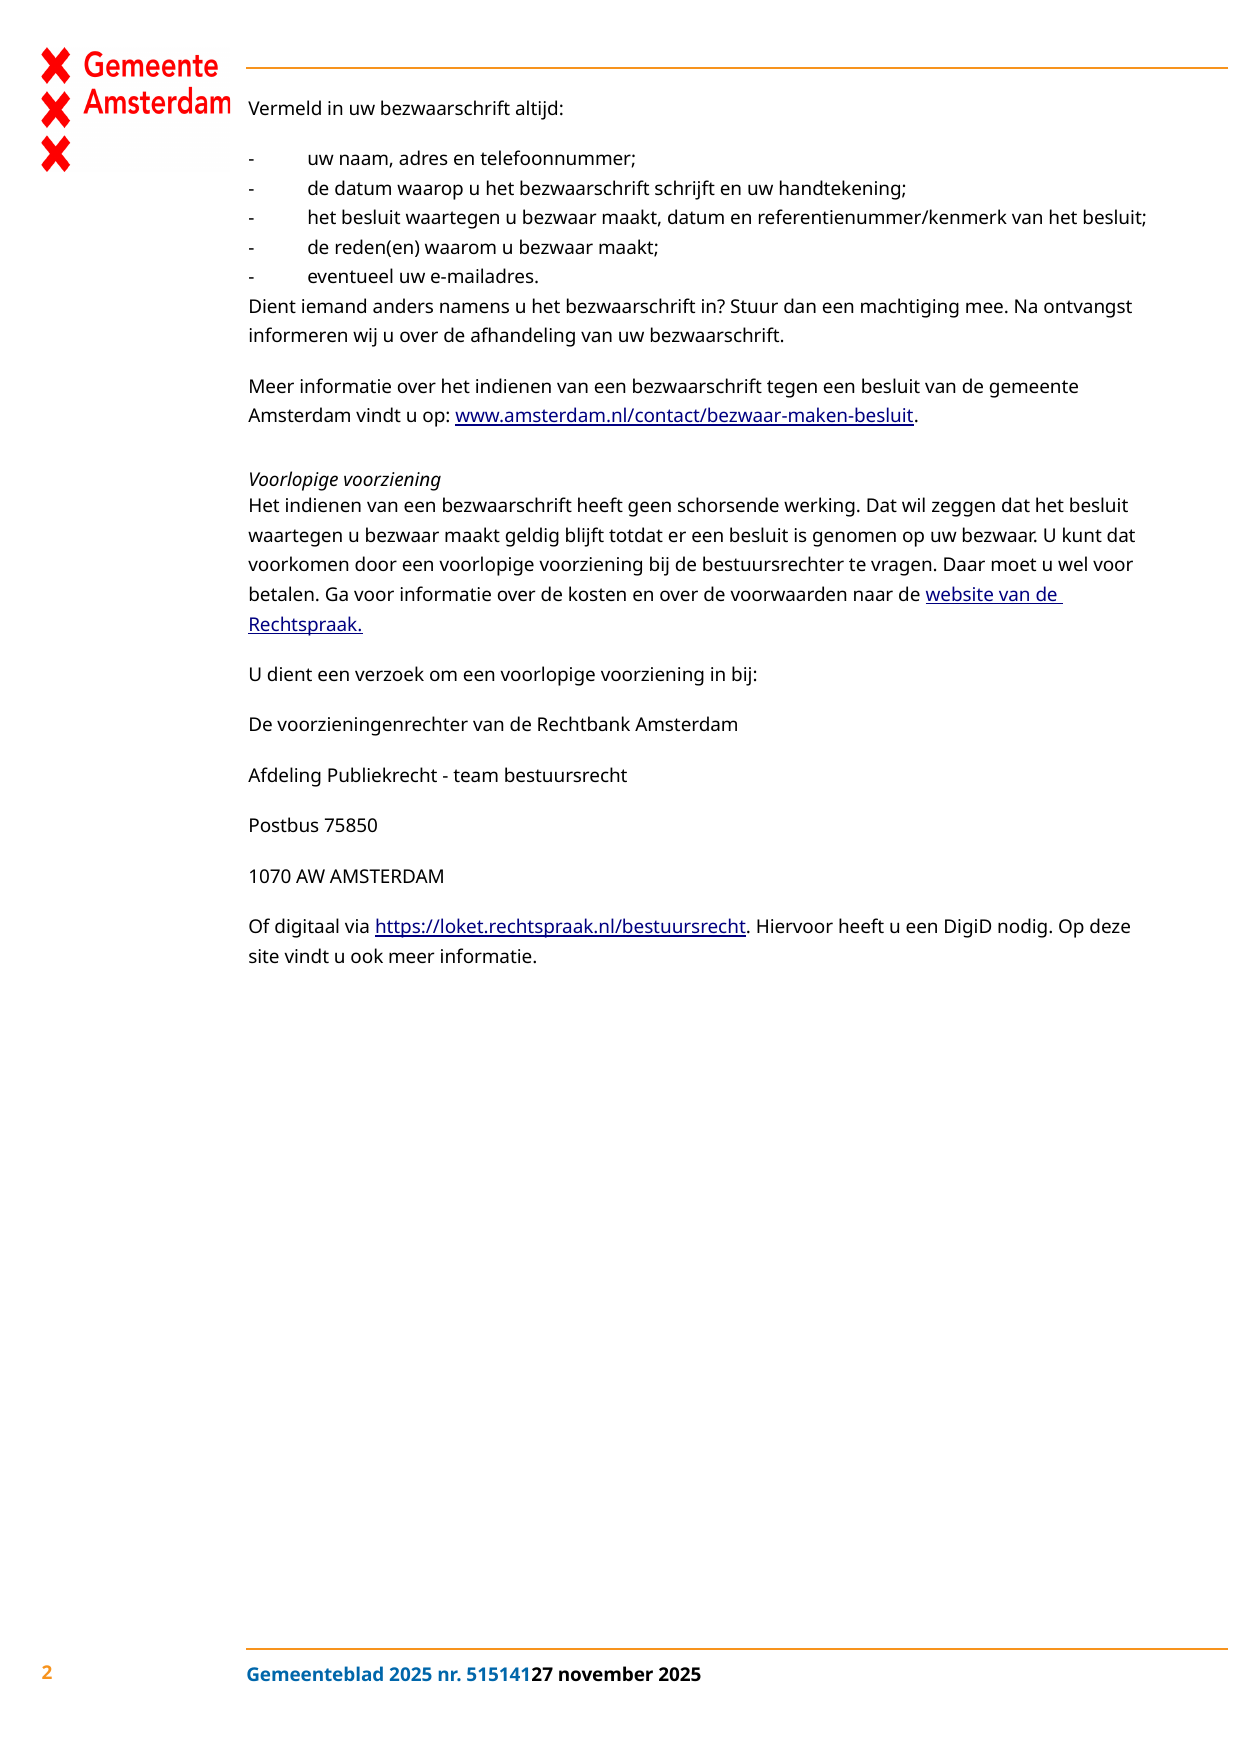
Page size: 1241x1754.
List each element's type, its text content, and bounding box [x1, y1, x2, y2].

list uw naam, adres en telefoonnummer; [248, 145, 1152, 171]
text Dient iemand anders namens u het bezwaarschrift in? Stuur dan een machtiging mee. Na ontvangst informeren wij u over de afhandeling van uw bezwaarschrift. [248, 293, 1152, 348]
text Het indienen van een bezwaarschrift heeft geen schorsende werking. Dat wil zeggen dat het besluit waartegen u bezwaar maakt geldig blijft totdat er een besluit is genomen op uw bezwaar. U kunt dat voorkomen door een voorlopige voorziening bij de bestuursrechter te vragen. Daar moet u wel voor betalen. Ga voor informatie over de kosten en over de voorwaarden naar de website van de Rechtspraak. [248, 492, 1152, 636]
picture [41, 47, 231, 172]
text De voorzieningenrechter van de Rechtbank Amsterdam [248, 712, 1152, 737]
list de datum waarop u het bezwaarschrift schrijft en uw handtekening; [248, 175, 1152, 201]
list het besluit waartegen u bezwaar maakt, datum en referentienummer/kenmerk van het besluit; [248, 204, 1152, 230]
text Vermeld in uw bezwaarschrift altijd: [248, 95, 1152, 121]
text 1070 AW AMSTERDAM [248, 863, 1152, 888]
text Meer informatie over het indienen van een bezwaarschrift tegen een besluit van de gemeente Amsterdam vindt u op: www.amsterdam.nl/contact/bezwaar-maken-besluit. [248, 373, 1152, 428]
text Of digitaal via https://loket.rechtspraak.nl/bestuursrecht. Hiervoor heeft u een DigiD nodig. Op deze site vindt u ook meer informatie. [248, 913, 1152, 968]
list eventueel uw e-mailadres. [248, 263, 1152, 289]
list de reden(en) waarom u bezwaar maakt; [248, 234, 1152, 260]
text Voorlopige voorziening [248, 467, 1152, 492]
text Postbus 75850 [248, 812, 1152, 838]
text Afdeling Publiekrecht - team bestuursrecht [248, 762, 1152, 788]
text U dient een verzoek om een voorlopige voorziening in bij: [248, 661, 1152, 687]
